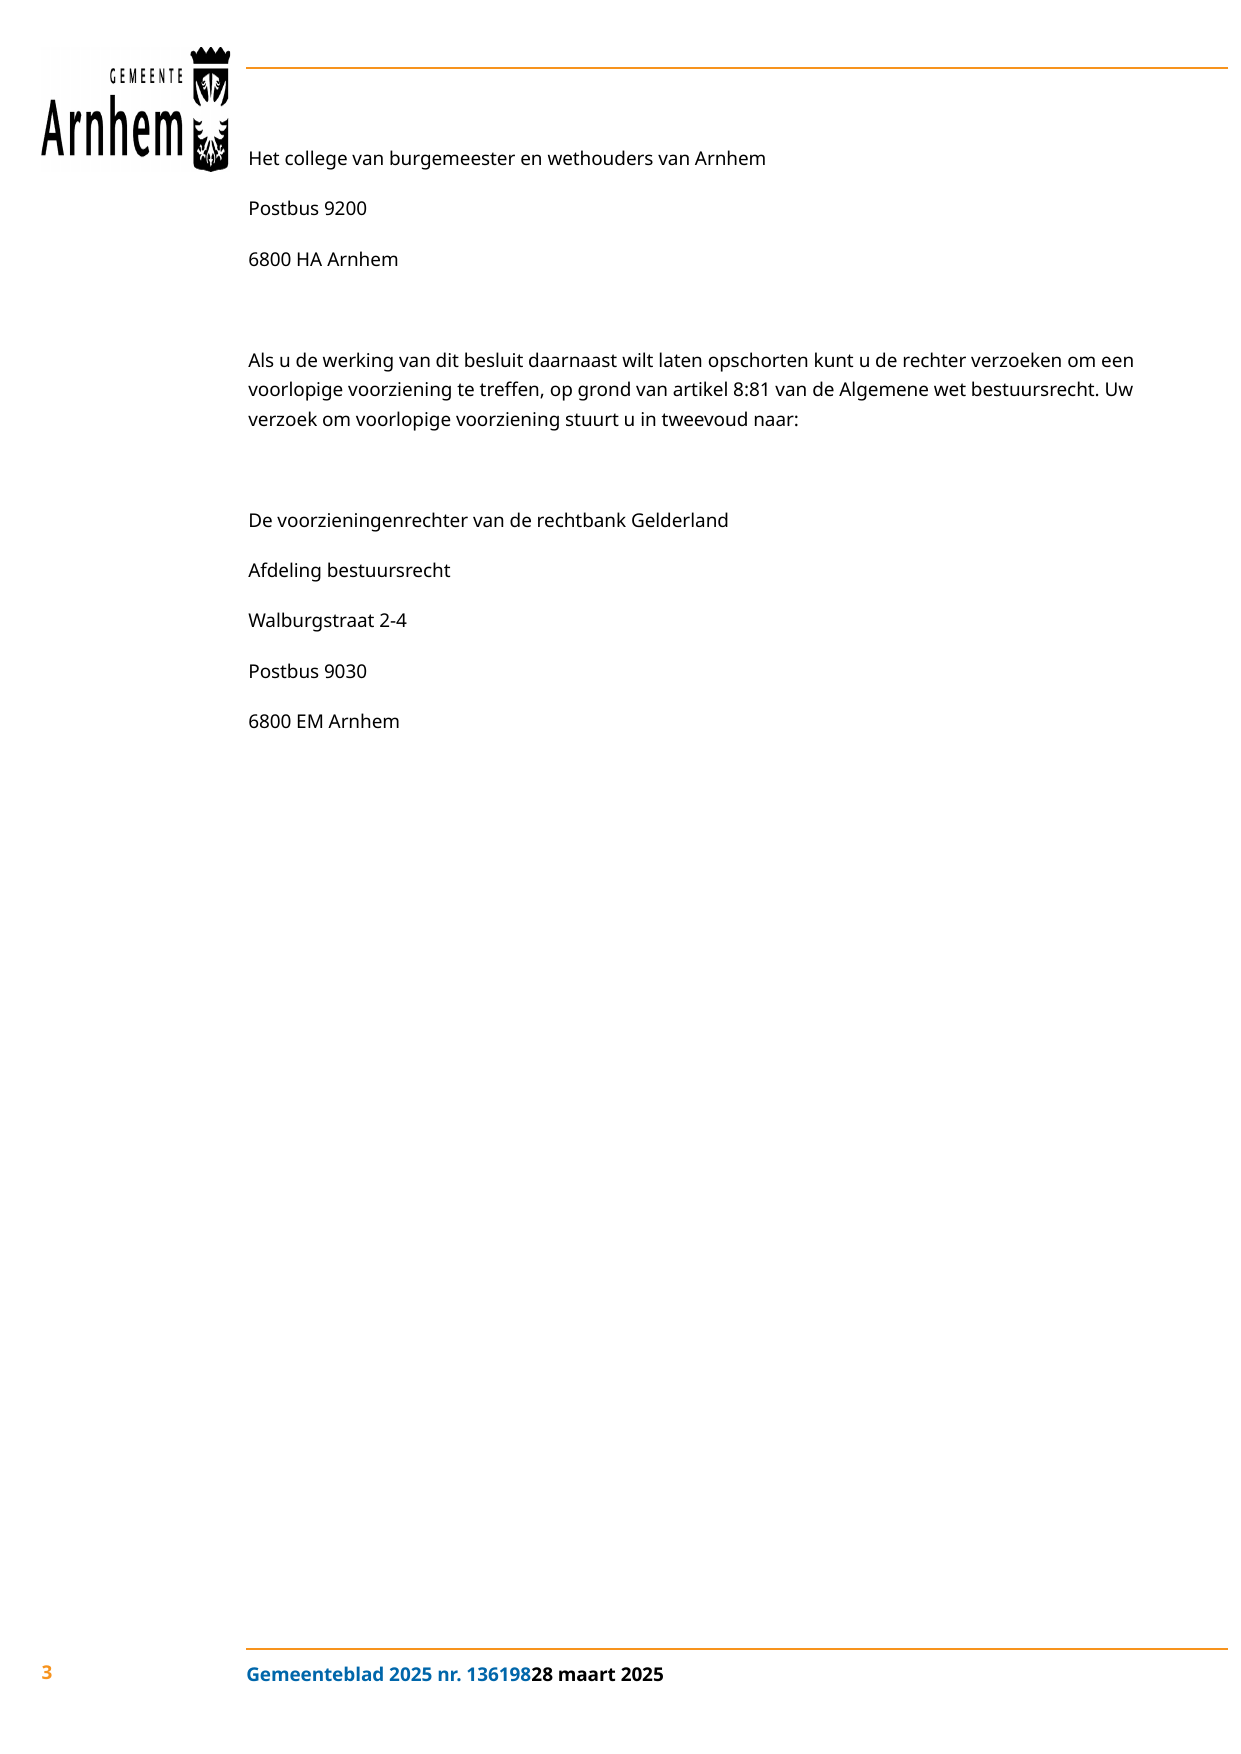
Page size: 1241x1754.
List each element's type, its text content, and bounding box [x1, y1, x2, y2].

text Afdeling bestuursrecht [248, 557, 1152, 583]
text 6800 HA Arnhem [248, 246, 1152, 272]
text Het college van burgemeester en wethouders van Arnhem [248, 145, 1152, 171]
text 6800 EM Arnhem [248, 708, 1152, 734]
text Walburgstraat 2-4 [248, 608, 1152, 633]
text De voorzieningenrechter van de rechtbank Gelderland [248, 507, 1152, 533]
picture [41, 47, 231, 172]
text Postbus 9200 [248, 196, 1152, 221]
text Als u de werking van dit besluit daarnaast wilt laten opschorten kunt u de rechter verzoeken om een voorlopige voorziening te treffen, op grond van artikel 8:81 van de Algemene wet bestuursrecht. Uw verzoek om voorlopige voorziening stuurt u in tweevoud naar: [248, 347, 1152, 432]
text Postbus 9030 [248, 658, 1152, 684]
